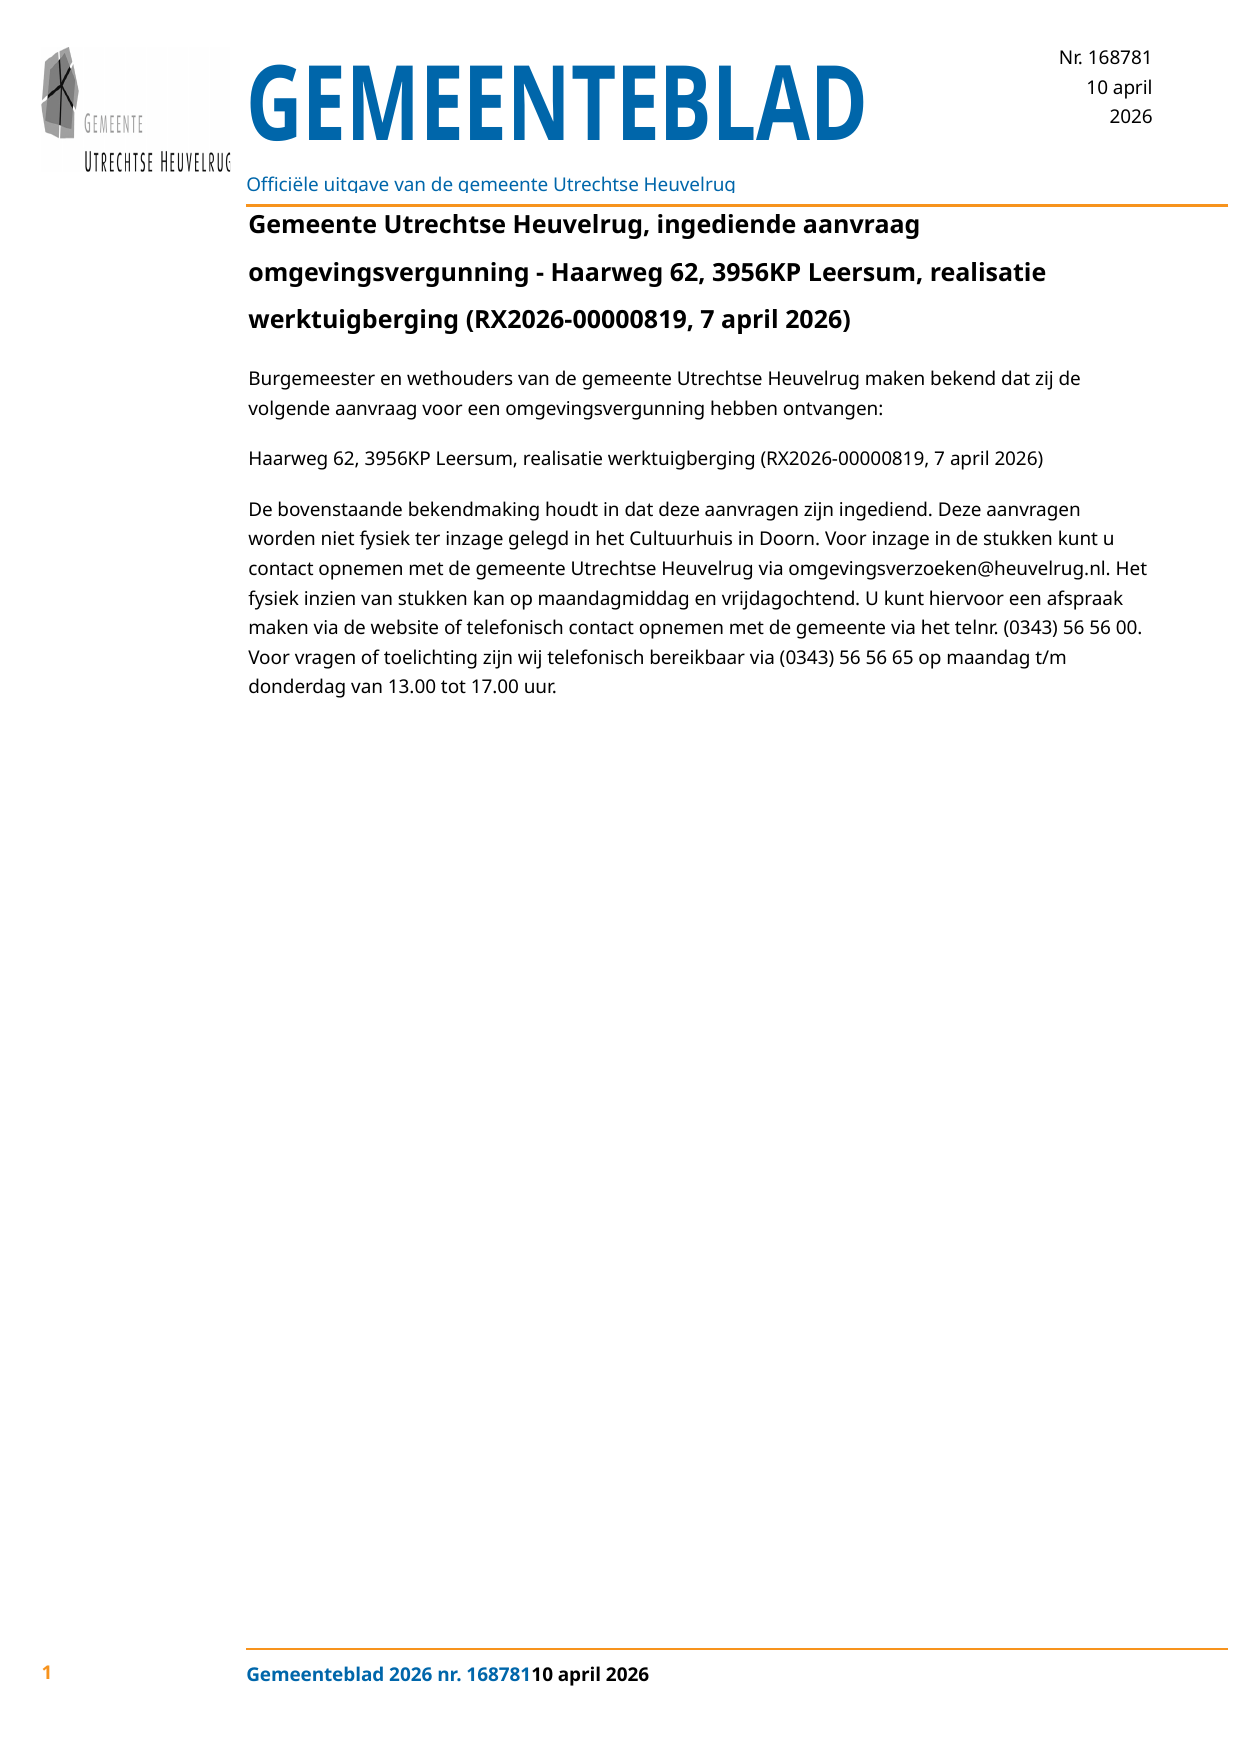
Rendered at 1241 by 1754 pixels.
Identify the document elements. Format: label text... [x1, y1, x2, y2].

text Burgemeester en wethouders van de gemeente Utrechtse Heuvelrug maken bekend dat zij de volgende aanvraag voor een omgevingsvergunning hebben ontvangen: [248, 366, 1152, 421]
text Gemeente Utrechtse Heuvelrug, ingediende aanvraag omgevingsvergunning - Haarweg 62, 3956KP Leersum, realisatie werktuigberging (RX2026-00000819, 7 april 2026) [248, 207, 1152, 336]
text De bovenstaande bekendmaking houdt in dat deze aanvragen zijn ingediend. Deze aanvragen worden niet fysiek ter inzage gelegd in het Cultuurhuis in Doorn. Voor inzage in de stukken kunt u contact opnemen met de gemeente Utrechtse Heuvelrug via omgevingsverzoeken@heuvelrug.nl. Het fysiek inzien van stukken kan op maandagmiddag en vrijdagochtend. U kunt hiervoor een afspraak maken via de website of telefonisch contact opnemen met de gemeente via het telnr. (0343) 56 56 00. Voor vragen of toelichting zijn wij telefonisch bereikbaar via (0343) 56 56 65 op maandag t/m donderdag van 13.00 tot 17.00 uur. [248, 496, 1152, 699]
picture [41, 47, 231, 172]
text Haarweg 62, 3956KP Leersum, realisatie werktuigberging (RX2026-00000819, 7 april 2026) [248, 446, 1152, 471]
